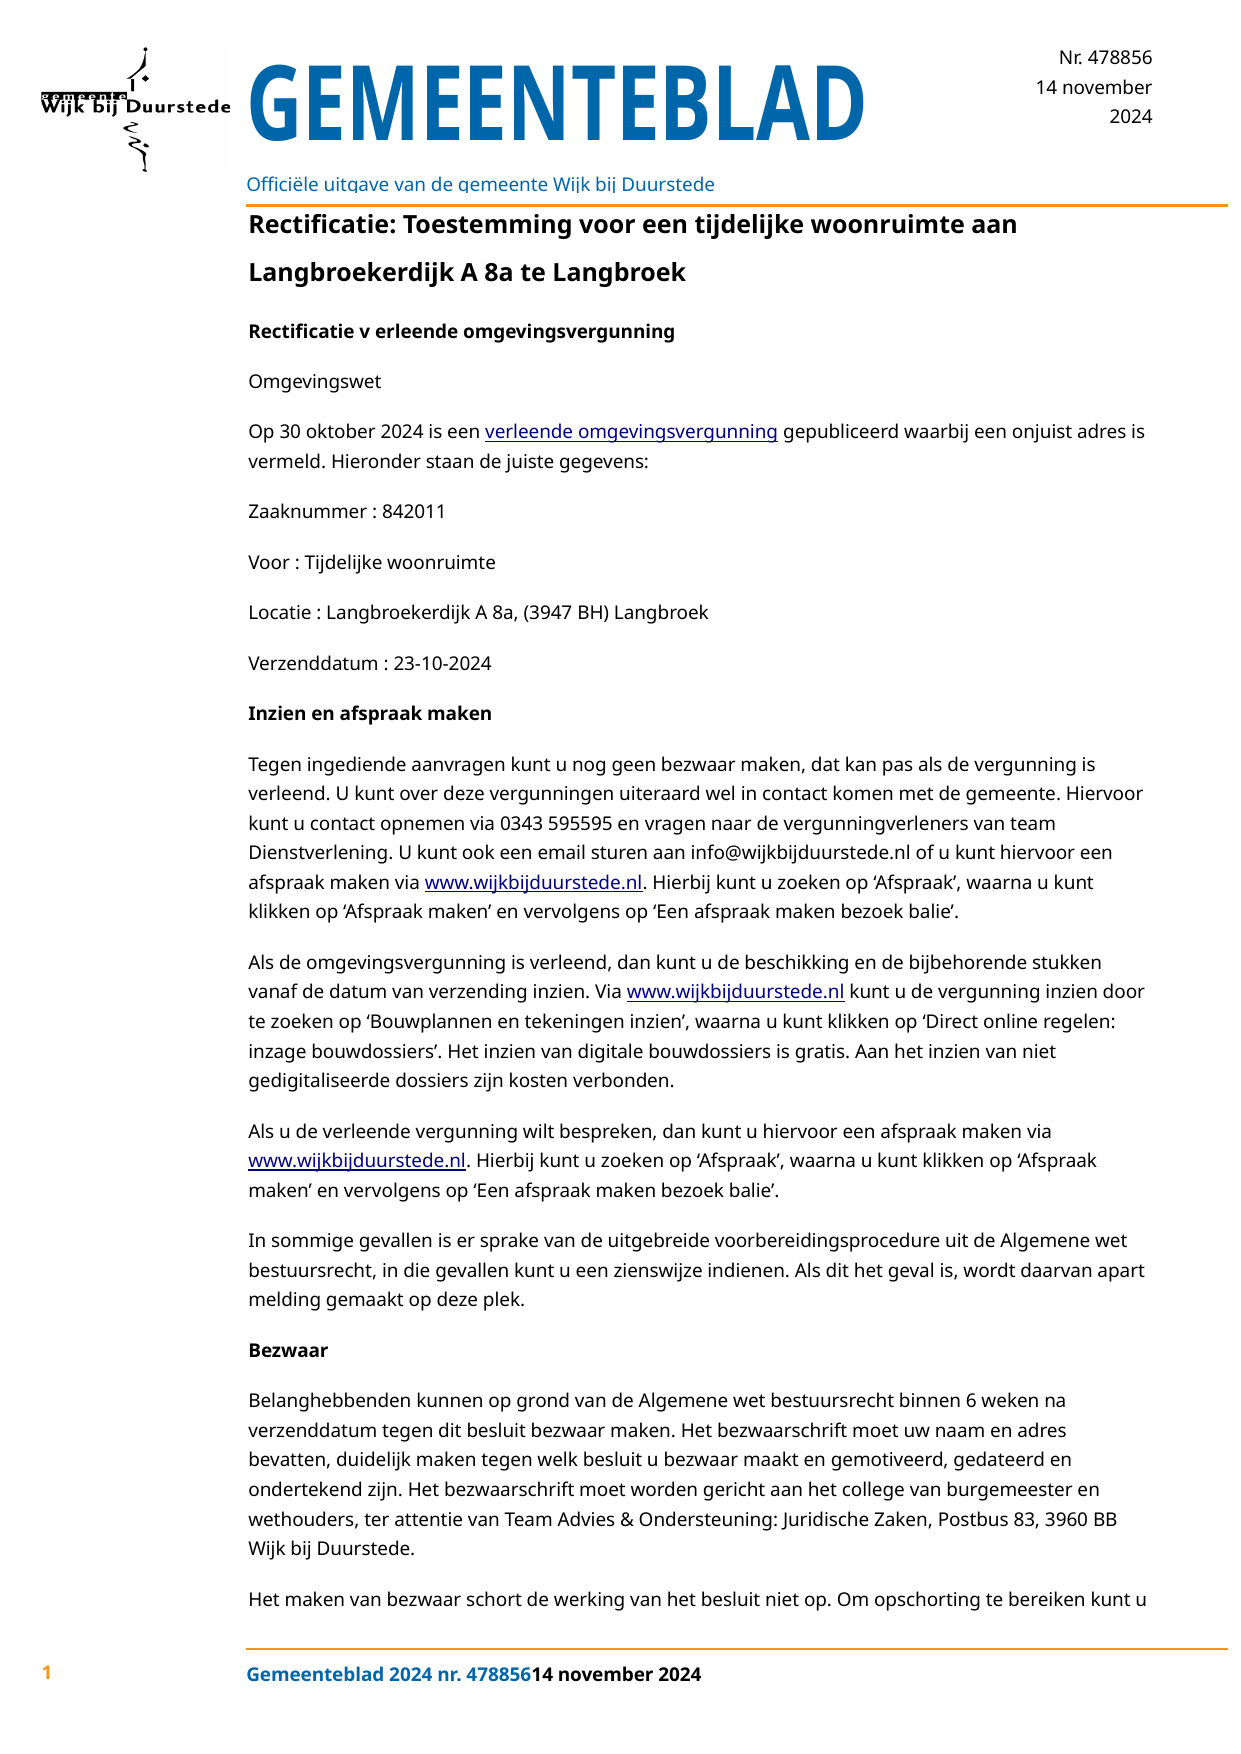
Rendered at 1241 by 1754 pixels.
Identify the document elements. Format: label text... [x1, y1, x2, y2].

text Rectificatie: Toestemming voor een tijdelijke woonruimte aan Langbroekerdijk A 8a te Langbroek [248, 207, 1152, 288]
text Omgevingswet [248, 368, 1152, 394]
text Tegen ingediende aanvragen kunt u nog geen bezwaar maken, dat kan pas als de vergunning is verleend. U kunt over deze vergunningen uiteraard wel in contact komen met de gemeente. Hiervoor kunt u contact opnemen via 0343 595595 en vragen naar de vergunningverleners van team Dienstverlening. U kunt ook een email sturen aan info@wijkbijduurstede.nl of u kunt hiervoor een afspraak maken via www.wijkbijduurstede.nl. Hierbij kunt u zoeken op ‘Afspraak’, waarna u kunt klikken op ‘Afspraak maken’ en vervolgens op ‘Een afspraak maken bezoek balie’. [248, 751, 1152, 924]
picture [41, 47, 231, 172]
text Bezwaar [248, 1337, 1152, 1363]
text Zaaknummer : 842011 [248, 499, 1152, 524]
text Op 30 oktober 2024 is een verleende omgevingsvergunning gepubliceerd waarbij een onjuist adres is vermeld. Hieronder staan de juiste gegevens: [248, 419, 1152, 474]
text In sommige gevallen is er sprake van de uitgebreide voorbereidingsprocedure uit de Algemene wet bestuursrecht, in die gevallen kunt u een zienswijze indienen. Als dit het geval is, wordt daarvan apart melding gemaakt op deze plek. [248, 1227, 1152, 1312]
text Belanghebbenden kunnen op grond van de Algemene wet bestuursrecht binnen 6 weken na verzenddatum tegen dit besluit bezwaar maken. Het bezwaarschrift moet uw naam en adres bevatten, duidelijk maken tegen welk besluit u bezwaar maakt en gemotiveerd, gedateerd en ondertekend zijn. Het bezwaarschrift moet worden gericht aan het college van burgemeester en wethouders, ter attentie van Team Advies & Ondersteuning: Juridische Zaken, Postbus 83, 3960 BB Wijk bij Duurstede. [248, 1387, 1152, 1561]
text Rectificatie v erleende omgevingsvergunning [248, 318, 1152, 344]
text Voor : Tijdelijke woonruimte [248, 549, 1152, 575]
text Als u de verleende vergunning wilt bespreken, dan kunt u hiervoor een afspraak maken via www.wijkbijduurstede.nl. Hierbij kunt u zoeken op ‘Afspraak’, waarna u kunt klikken op ‘Afspraak maken’ en vervolgens op ‘Een afspraak maken bezoek balie’. [248, 1118, 1152, 1203]
text Inzien en afspraak maken [248, 700, 1152, 726]
text Locatie : Langbroekerdijk A 8a, (3947 BH) Langbroek [248, 599, 1152, 625]
text Als de omgevingsvergunning is verleend, dan kunt u de beschikking en de bijbehorende stukken vanaf de datum van verzending inzien. Via www.wijkbijduurstede.nl kunt u de vergunning inzien door te zoeken op ‘Bouwplannen en tekeningen inzien’, waarna u kunt klikken op ‘Direct online regelen: inzage bouwdossiers’. Het inzien van digitale bouwdossiers is gratis. Aan het inzien van niet gedigitaliseerde dossiers zijn kosten verbonden. [248, 949, 1152, 1093]
text Verzenddatum : 23-10-2024 [248, 650, 1152, 676]
text Het maken van bezwaar schort de werking van het besluit niet op. Om opschorting te bereiken kunt u [248, 1586, 1152, 1612]
